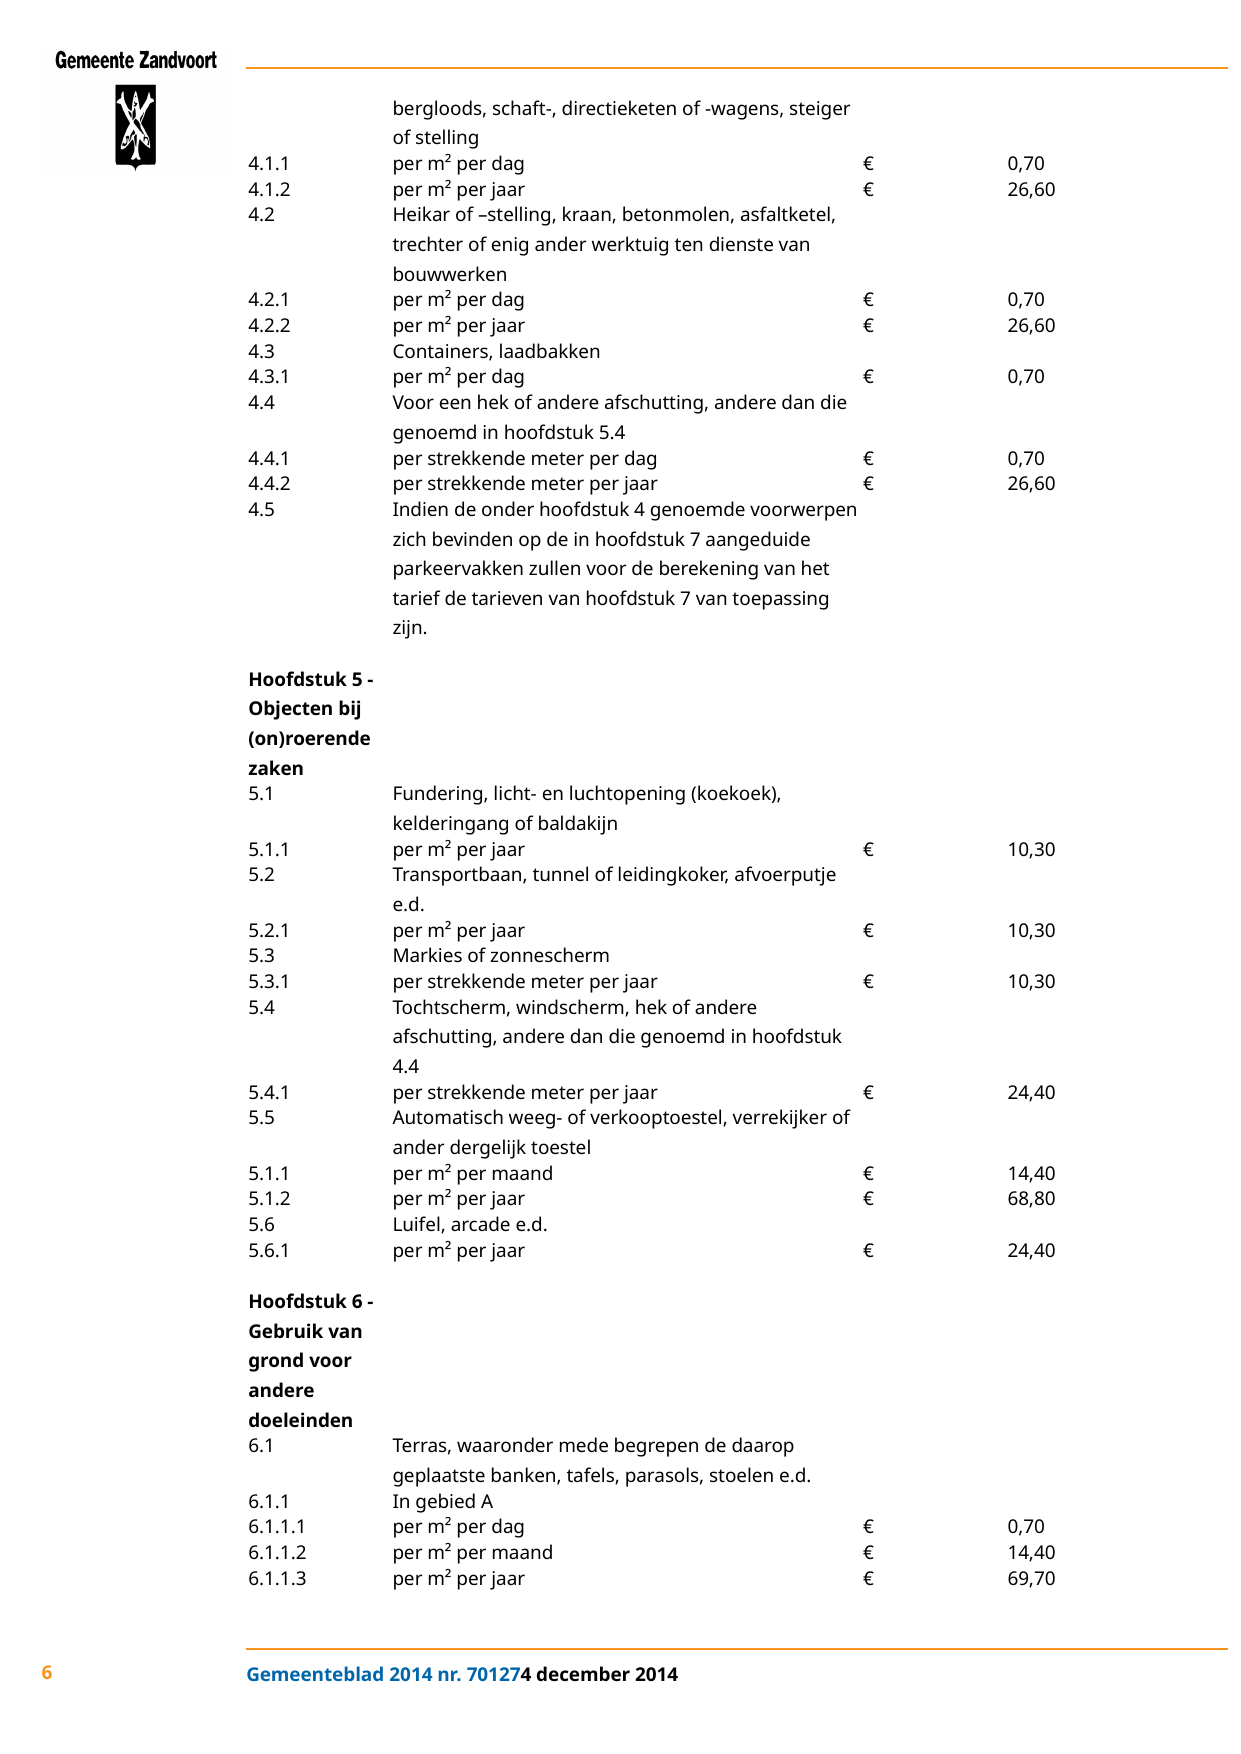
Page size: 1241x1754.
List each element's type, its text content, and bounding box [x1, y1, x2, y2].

table_cell [863, 1105, 1007, 1160]
table_cell € [863, 445, 1007, 470]
table_cell 4.2.2 [248, 312, 392, 338]
table_cell 10,30 [1007, 917, 1152, 942]
table_cell per strekkende meter per jaar [392, 470, 863, 496]
table_cell per m² per jaar [392, 312, 863, 338]
table_cell 26,60 [1007, 470, 1152, 496]
table_cell 4.2.1 [248, 286, 392, 312]
table_cell 5.1.1 [248, 1160, 392, 1186]
table_cell 4.5 [248, 496, 392, 640]
table_cell Hoofdstuk 6 - Gebruik van grond voor andere doeleinden [248, 1289, 392, 1433]
table_cell Containers, laadbakken [392, 338, 863, 364]
table_cell 14,40 [1007, 1160, 1152, 1186]
table_cell 4.4 [248, 389, 392, 445]
table_cell per strekkende meter per jaar [392, 968, 863, 994]
table_cell [863, 780, 1007, 836]
table_cell [863, 943, 1007, 968]
table_cell 5.4 [248, 994, 392, 1079]
table_cell Terras, waaronder mede begrepen de daarop geplaatste banken, tafels, parasols, stoelen e.d. [392, 1433, 863, 1488]
table_cell Automatisch weeg- of verkooptoestel, verrekijker of ander dergelijk toestel [392, 1105, 863, 1160]
table_cell per strekkende meter per dag [392, 445, 863, 470]
table_cell [863, 994, 1007, 1079]
table_cell [1007, 1263, 1152, 1288]
table_cell 0,70 [1007, 286, 1152, 312]
table_cell [1007, 338, 1152, 364]
table_cell 0,70 [1007, 445, 1152, 470]
table_cell 10,30 [1007, 968, 1152, 994]
table_cell [392, 1289, 863, 1433]
table_cell Indien de onder hoofdstuk 4 genoemde voorwerpen zich bevinden op de in hoofdstuk 7 aangeduide parkeervakken zullen voor de berekening van het tarief de tarieven van hoofdstuk 7 van toepassing zijn. [392, 496, 863, 640]
table_cell € [863, 176, 1007, 202]
table_cell 5.5 [248, 1105, 392, 1160]
table_cell [1007, 780, 1152, 836]
table_cell 5.2 [248, 861, 392, 917]
table_cell 4.2 [248, 202, 392, 286]
table_cell [863, 1488, 1007, 1514]
table_cell Voor een hek of andere afschutting, andere dan die genoemd in hoofdstuk 5.4 [392, 389, 863, 445]
table_cell [248, 1263, 392, 1288]
table_cell [863, 389, 1007, 445]
table_cell per m² per dag [392, 1514, 863, 1539]
table_cell per m² per jaar [392, 1565, 863, 1591]
table_cell 14,40 [1007, 1539, 1152, 1565]
table_cell 5.6 [248, 1211, 392, 1237]
table_cell [1007, 1211, 1152, 1237]
table_cell per m² per dag [392, 286, 863, 312]
table_cell 5.3 [248, 943, 392, 968]
table_cell 6.1.1.2 [248, 1539, 392, 1565]
table_cell € [863, 470, 1007, 496]
table_cell 5.1.1 [248, 836, 392, 861]
table_cell 24,40 [1007, 1079, 1152, 1104]
table_cell € [863, 312, 1007, 338]
table_cell per m² per maand [392, 1539, 863, 1565]
table_cell [863, 1263, 1007, 1288]
table_cell [863, 1289, 1007, 1433]
table_cell 5.2.1 [248, 917, 392, 942]
table_cell [392, 640, 863, 666]
table_cell [1007, 861, 1152, 917]
table_cell [863, 202, 1007, 286]
table_cell 69,70 [1007, 1565, 1152, 1591]
table_cell per m² per jaar [392, 1237, 863, 1263]
table_cell 26,60 [1007, 176, 1152, 202]
table_cell Heikar of –stelling, kraan, betonmolen, asfaltketel, trechter of enig ander werktuig ten dienste van bouwwerken [392, 202, 863, 286]
table_cell € [863, 836, 1007, 861]
table_cell € [863, 968, 1007, 994]
table_cell per m² per dag [392, 364, 863, 389]
table_cell 4.1.2 [248, 176, 392, 202]
table_cell [248, 640, 392, 666]
table_cell [1007, 389, 1152, 445]
table_cell [1007, 1488, 1152, 1514]
table_cell 0,70 [1007, 150, 1152, 176]
table_cell 24,40 [1007, 1237, 1152, 1263]
table_cell 5.4.1 [248, 1079, 392, 1104]
table_cell 0,70 [1007, 1514, 1152, 1539]
table_cell 6.1.1 [248, 1488, 392, 1514]
table_cell 6.1.1.3 [248, 1565, 392, 1591]
table_cell 5.1 [248, 780, 392, 836]
table_cell per m² per jaar [392, 917, 863, 942]
table_cell € [863, 1079, 1007, 1104]
table_cell 5.3.1 [248, 968, 392, 994]
picture [41, 47, 231, 172]
table_cell € [863, 364, 1007, 389]
table_cell 68,80 [1007, 1186, 1152, 1211]
table_cell Tochtscherm, windscherm, hek of andere afschutting, andere dan die genoemd in hoofdstuk 4.4 [392, 994, 863, 1079]
table_cell [863, 338, 1007, 364]
table_cell 6.1.1.1 [248, 1514, 392, 1539]
table_cell 4.4.2 [248, 470, 392, 496]
table_cell per strekkende meter per jaar [392, 1079, 863, 1104]
table_cell In gebied A [392, 1488, 863, 1514]
table_cell € [863, 1237, 1007, 1263]
table_cell € [863, 1514, 1007, 1539]
table_cell bergloods, schaft-, directieketen of -wagens, steiger of stelling [392, 95, 863, 150]
table_cell € [863, 1539, 1007, 1565]
table_cell [1007, 202, 1152, 286]
table_cell 10,30 [1007, 836, 1152, 861]
table_cell 26,60 [1007, 312, 1152, 338]
table_cell [248, 95, 392, 150]
table_cell [392, 666, 863, 780]
table_cell Transportbaan, tunnel of leidingkoker, afvoerputje e.d. [392, 861, 863, 917]
table_cell [863, 1433, 1007, 1488]
table_cell [863, 666, 1007, 780]
table_cell [392, 1263, 863, 1288]
table_cell per m² per dag [392, 150, 863, 176]
table_cell € [863, 286, 1007, 312]
table_cell [863, 861, 1007, 917]
table_cell € [863, 917, 1007, 942]
table_cell € [863, 1186, 1007, 1211]
table_cell 5.1.2 [248, 1186, 392, 1211]
table_cell [1007, 1433, 1152, 1488]
table_cell 5.6.1 [248, 1237, 392, 1263]
table_cell [1007, 496, 1152, 640]
table_cell Markies of zonnescherm [392, 943, 863, 968]
table_cell per m² per maand [392, 1160, 863, 1186]
table_cell € [863, 1565, 1007, 1591]
table_cell [1007, 95, 1152, 150]
table_cell € [863, 1160, 1007, 1186]
table_cell [863, 1211, 1007, 1237]
table_cell [1007, 994, 1152, 1079]
table_cell [1007, 1105, 1152, 1160]
table_cell 6.1 [248, 1433, 392, 1488]
table_cell 0,70 [1007, 364, 1152, 389]
table_cell Hoofdstuk 5 - Objecten bij (on)roerende zaken [248, 666, 392, 780]
table_cell [863, 640, 1007, 666]
table_cell € [863, 150, 1007, 176]
table_cell [863, 95, 1007, 150]
table_cell per m² per jaar [392, 176, 863, 202]
table_cell 4.3 [248, 338, 392, 364]
table_cell per m² per jaar [392, 836, 863, 861]
table_cell Luifel, arcade e.d. [392, 1211, 863, 1237]
table_cell [1007, 640, 1152, 666]
table_cell 4.1.1 [248, 150, 392, 176]
table_cell 4.4.1 [248, 445, 392, 470]
table_cell 4.3.1 [248, 364, 392, 389]
table_cell [1007, 943, 1152, 968]
table_cell [863, 496, 1007, 640]
table_cell per m² per jaar [392, 1186, 863, 1211]
table_cell Fundering, licht- en luchtopening (koekoek), kelderingang of baldakijn [392, 780, 863, 836]
